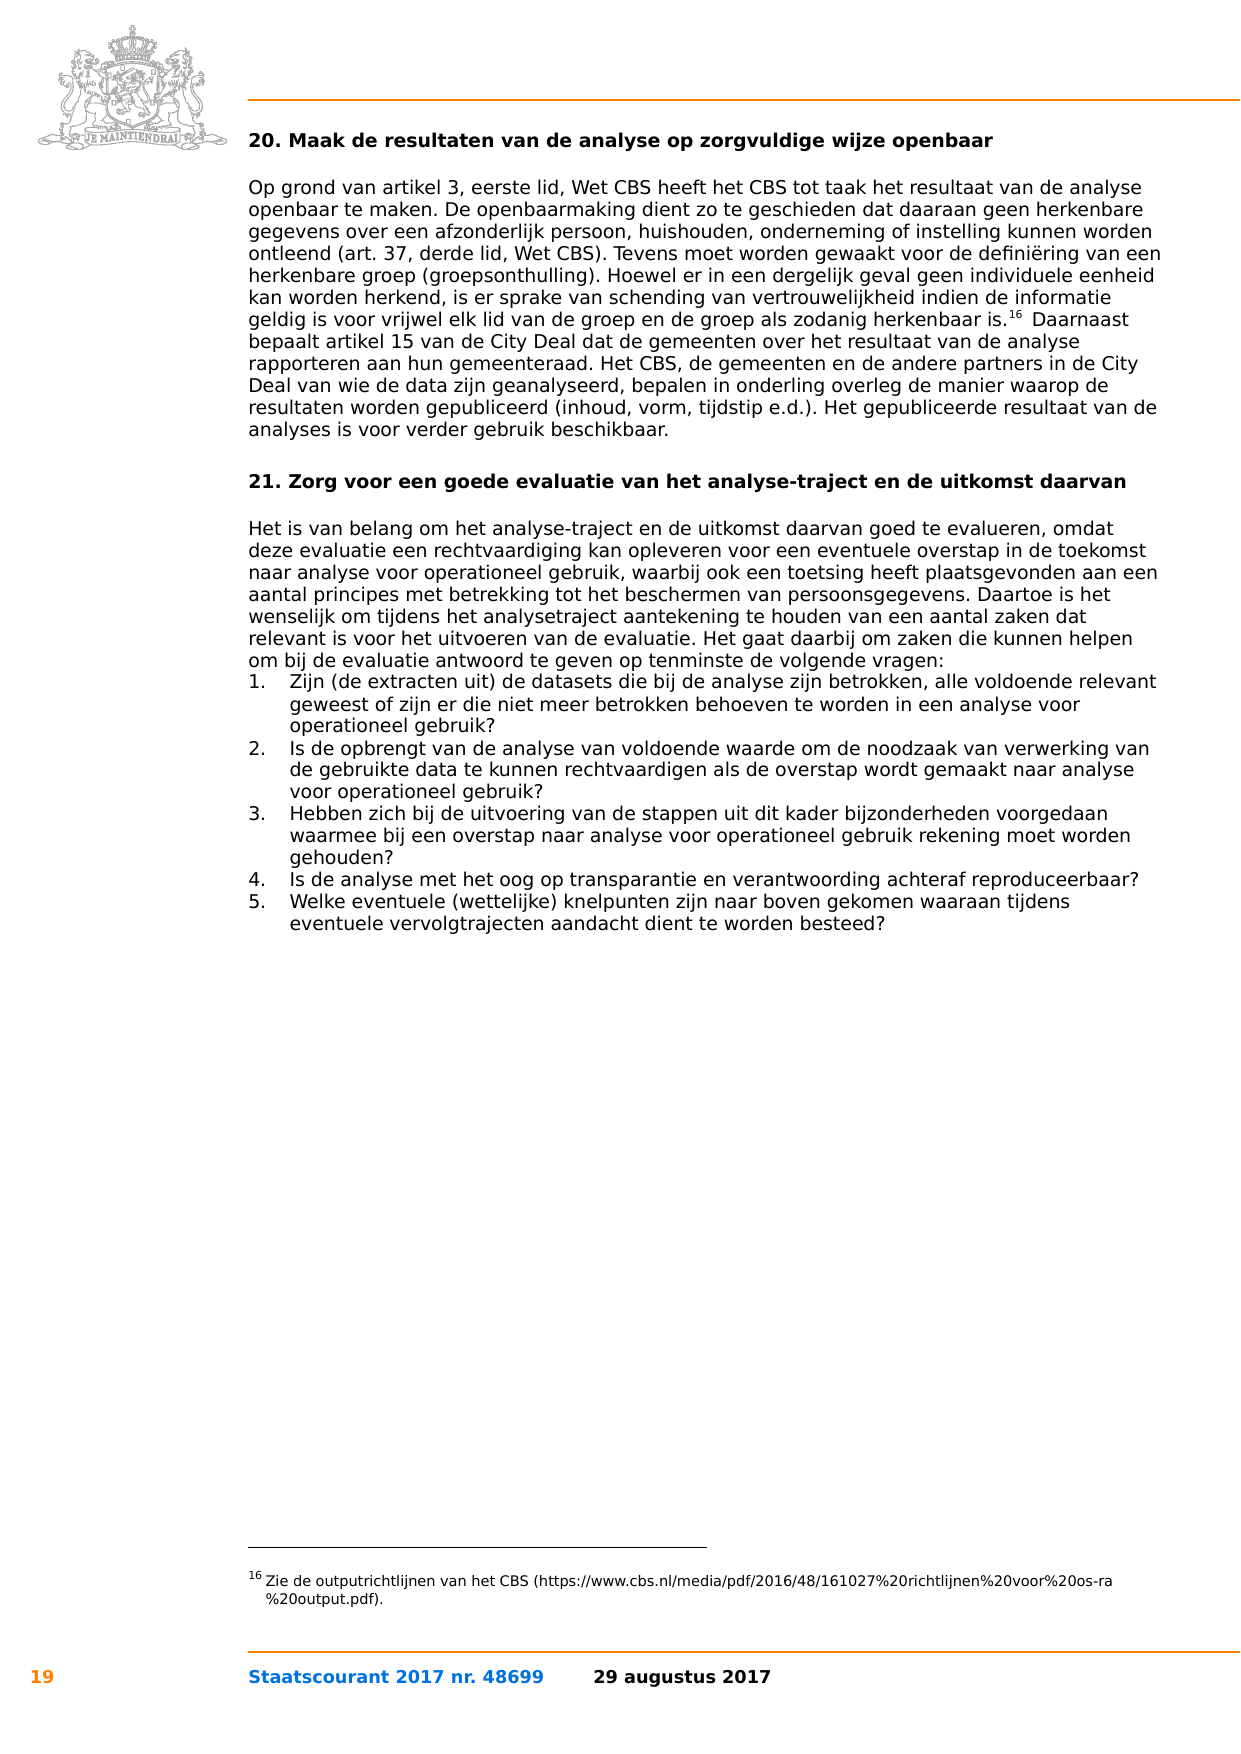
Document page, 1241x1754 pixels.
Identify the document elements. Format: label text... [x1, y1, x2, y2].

text Op grond van artikel 3, eerste lid, Wet CBS heeft het CBS tot taak het resultaat van de analyse openbaar te maken. De openbaarmaking dient zo te geschieden dat daaraan geen herkenbare gegevens over een afzonderlijk persoon, huishouden, onderneming of instelling kunnen worden ontleend (art. 37, derde lid, Wet CBS). Tevens moet worden gewaakt voor de definiëring van een herkenbare groep (groepsonthulling). Hoewel er in een dergelijk geval geen individuele eenheid kan worden herkend, is er sprake van schending van vertrouwelijkheid indien de informatie geldig is voor vrijwel elk lid van de groep en de groep als zodanig herkenbaar is. Daarnaast bepaalt artikel 15 van de City Deal dat de gemeenten over het resultaat van de analyse rapporteren aan hun gemeenteraad. Het CBS, de gemeenten en de andere partners in de City Deal van wie de data zijn geanalyseerd, bepalen in onderling overleg de manier waarop de resultaten worden gepubliceerd (inhoud, vorm, tijdstip e.d.). Het gepubliceerde resultaat van de analyses is voor verder gebruik beschikbaar. [248, 177, 1163, 441]
text 4. Is de analyse met het oog op transparantie en verantwoording achteraf reproduceerbaar? [248, 869, 1163, 891]
text Het is van belang om het analyse-traject en de uitkomst daarvan goed te evalueren, omdat deze evaluatie een rechtvaardiging kan opleveren voor een eventuele overstap in de toekomst naar analyse voor operationeel gebruik, waarbij ook een toetsing heeft plaatsgevonden aan een aantal principes met betrekking tot het beschermen van persoonsgegevens. Daartoe is het wenselijk om tijdens het analysetraject aantekening te houden van een aantal zaken dat relevant is voor het uitvoeren van de evaluatie. Het gaat daarbij om zaken die kunnen helpen om bij de evaluatie antwoord te geven op tenminste de volgende vragen: [248, 518, 1163, 671]
text 1. Zijn (de extracten uit) de datasets die bij de analyse zijn betrokken, alle voldoende relevant geweest of zijn er die niet meer betrokken behoeven te worden in een analyse voor operationeel gebruik? [248, 671, 1163, 737]
text 2. Is de opbrengt van de analyse van voldoende waarde om de noodzaak van verwerking van de gebruikte data te kunnen rechtvaardigen als de overstap wordt gemaakt naar analyse voor operationeel gebruik? [248, 737, 1163, 803]
subtitle 21. Zorg voor een goede evaluatie van het analyse-traject en de uitkomst daarvan [248, 471, 1163, 493]
text 3. Hebben zich bij de uitvoering van de stappen uit dit kader bijzonderheden voorgedaan waarmee bij een overstap naar analyse voor operationeel gebruik rekening moet worden gehouden? [248, 803, 1163, 869]
text 5. Welke eventuele (wettelijke) knelpunten zijn naar boven gekomen waaraan tijdens eventuele vervolgtrajecten aandacht dient te worden besteed? [248, 891, 1163, 935]
text Zie de outputrichtlijnen van het CBS (https://www.cbs.nl/media/pdf/2016/48/161027%20richtlijnen%20voor%20os-ra%20output.pdf). [248, 1569, 1163, 1608]
picture [38, 25, 227, 150]
subtitle 20. Maak de resultaten van de analyse op zorgvuldige wijze openbaar [248, 130, 1163, 152]
